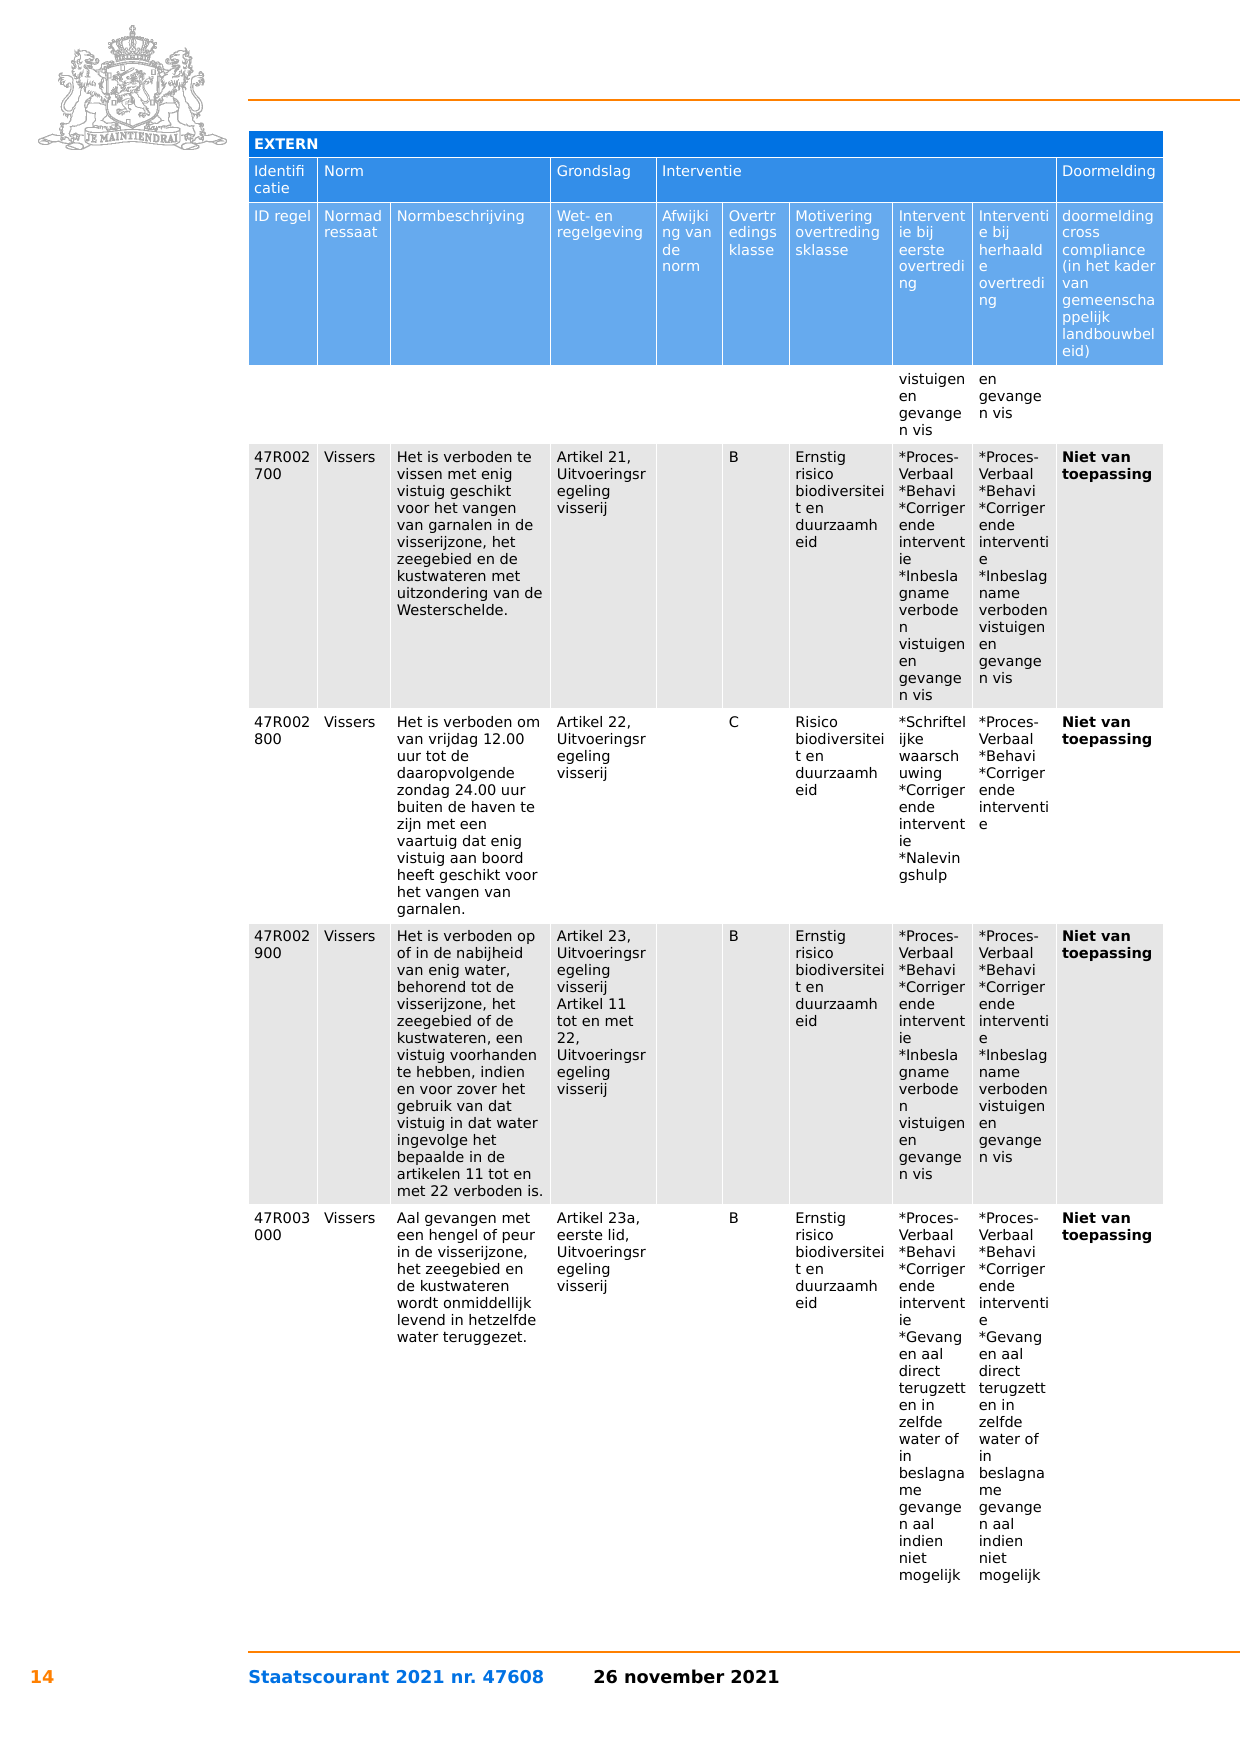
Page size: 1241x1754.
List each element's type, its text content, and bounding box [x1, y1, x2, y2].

table_cell Afwijking van de norm [657, 203, 722, 365]
table_cell Grondslag [551, 158, 656, 202]
table_cell Norm [318, 158, 550, 202]
table_cell Aal gevangen met een hengel of peur in de visserijzone, het zeegebied en de kustwateren wordt onmiddellijk levend in hetzelfde water teruggezet. [391, 1206, 550, 1588]
table_cell Niet van toepassing [1057, 709, 1163, 922]
table_cell [657, 1206, 722, 1588]
table_cell Artikel 22, Uitvoeringsregeling visserij [551, 709, 656, 922]
table_cell [318, 366, 390, 443]
table_cell vistuigen en gevangen vis [893, 366, 972, 443]
table_cell [551, 366, 656, 443]
table_cell Artikel 23, Uitvoeringsregeling visserij Artikel 11 tot en met 22, Uitvoeringsregeling visserij [551, 924, 656, 1204]
table_cell B [723, 444, 789, 708]
table_cell B [723, 1206, 789, 1588]
table_cell *Proces-Verbaal *Behavi *Corrigerende interventie *Inbeslagname verboden vistuigen en gevangen vis [893, 924, 972, 1204]
table_cell [657, 709, 722, 922]
table_cell Niet van toepassing [1057, 1206, 1163, 1588]
table_cell Interventie bij herhaalde overtreding [973, 203, 1056, 365]
table_cell *Schriftelijke waarschuwing *Corrigerende interventie *Nalevingshulp [893, 709, 972, 922]
table_cell Artikel 21, Uitvoeringsregeling visserij [551, 444, 656, 708]
table_cell *Proces-Verbaal *Behavi *Corrigerende interventie *Inbeslagname verboden vistuigen en gevangen vis [973, 444, 1056, 708]
table_cell C [723, 709, 789, 922]
table_cell [391, 366, 550, 443]
table_cell *Proces-Verbaal *Behavi *Corrigerende interventie *Gevangen aal direct terugzetten in zelfde water of in beslagname gevangen aal indien niet mogelijk [973, 1206, 1056, 1588]
table_cell Interventie bij eerste overtreding [893, 203, 972, 365]
table_cell 47R002700 [249, 444, 317, 708]
table_cell Ernstig risico biodiversiteit en duurzaamheid [790, 1206, 892, 1588]
table_cell Niet van toepassing [1057, 444, 1163, 708]
table_cell Vissers [318, 444, 390, 708]
table_cell [1057, 366, 1163, 443]
table_cell *Proces-Verbaal *Behavi *Corrigerende interventie *Inbeslagname verboden vistuigen en gevangen vis [973, 924, 1056, 1204]
table_cell 47R002800 [249, 709, 317, 922]
table_cell *Proces-Verbaal *Behavi *Corrigerende interventie [973, 709, 1056, 922]
table_cell Ernstig risico biodiversiteit en duurzaamheid [790, 924, 892, 1204]
table_header EXTERN [249, 131, 1163, 157]
table_cell Het is verboden te vissen met enig vistuig geschikt voor het vangen van garnalen in de visserijzone, het zeegebied en de kustwateren met uitzondering van de Westerschelde. [391, 444, 550, 708]
table_cell [790, 366, 892, 443]
table_cell [723, 366, 789, 443]
table_cell Normbeschrijving [391, 203, 550, 365]
table_cell Niet van toepassing [1057, 924, 1163, 1204]
table_cell doormelding cross compliance (in het kader van gemeenschappelijk landbouwbeleid) [1057, 203, 1163, 365]
table_cell Wet- en regelgeving [551, 203, 656, 365]
table_cell Het is verboden op of in de nabijheid van enig water, behorend tot de visserijzone, het zeegebied of de kustwateren, een vistuig voorhanden te hebben, indien en voor zover het gebruik van dat vistuig in dat water ingevolge het bepaalde in de artikelen 11 tot en met 22 verboden is. [391, 924, 550, 1204]
table_cell 47R002900 [249, 924, 317, 1204]
table_cell Interventie [657, 158, 1056, 202]
table_cell Risico biodiversiteit en duurzaamheid [790, 709, 892, 922]
table_cell Normadressaat [318, 203, 390, 365]
table_cell *Proces-Verbaal *Behavi *Corrigerende interventie *Inbeslagname verboden vistuigen en gevangen vis [893, 444, 972, 708]
table_cell Vissers [318, 709, 390, 922]
table_cell Motivering overtredingsklasse [790, 203, 892, 365]
table_cell Artikel 23a, eerste lid, Uitvoeringsregeling visserij [551, 1206, 656, 1588]
table_cell 47R003000 [249, 1206, 317, 1588]
table_cell ID regel [249, 203, 317, 365]
table_cell Doormelding [1057, 158, 1163, 202]
table_cell [657, 924, 722, 1204]
table_cell [657, 366, 722, 443]
table_cell Het is verboden om van vrijdag 12.00 uur tot de daaropvolgende zondag 24.00 uur buiten de haven te zijn met een vaartuig dat enig vistuig aan boord heeft geschikt voor het vangen van garnalen. [391, 709, 550, 922]
table_cell *Proces-Verbaal *Behavi *Corrigerende interventie *Gevangen aal direct terugzetten in zelfde water of in beslagname gevangen aal indien niet mogelijk [893, 1206, 972, 1588]
table_cell [249, 366, 317, 443]
table_cell Ernstig risico biodiversiteit en duurzaamheid [790, 444, 892, 708]
picture [38, 25, 227, 150]
table_cell Vissers [318, 1206, 390, 1588]
table_cell Vissers [318, 924, 390, 1204]
table_cell [657, 444, 722, 708]
table_cell en gevangen vis [973, 366, 1056, 443]
table_cell B [723, 924, 789, 1204]
table_cell Overtredingsklasse [723, 203, 789, 365]
table_cell Identificatie [249, 158, 317, 202]
